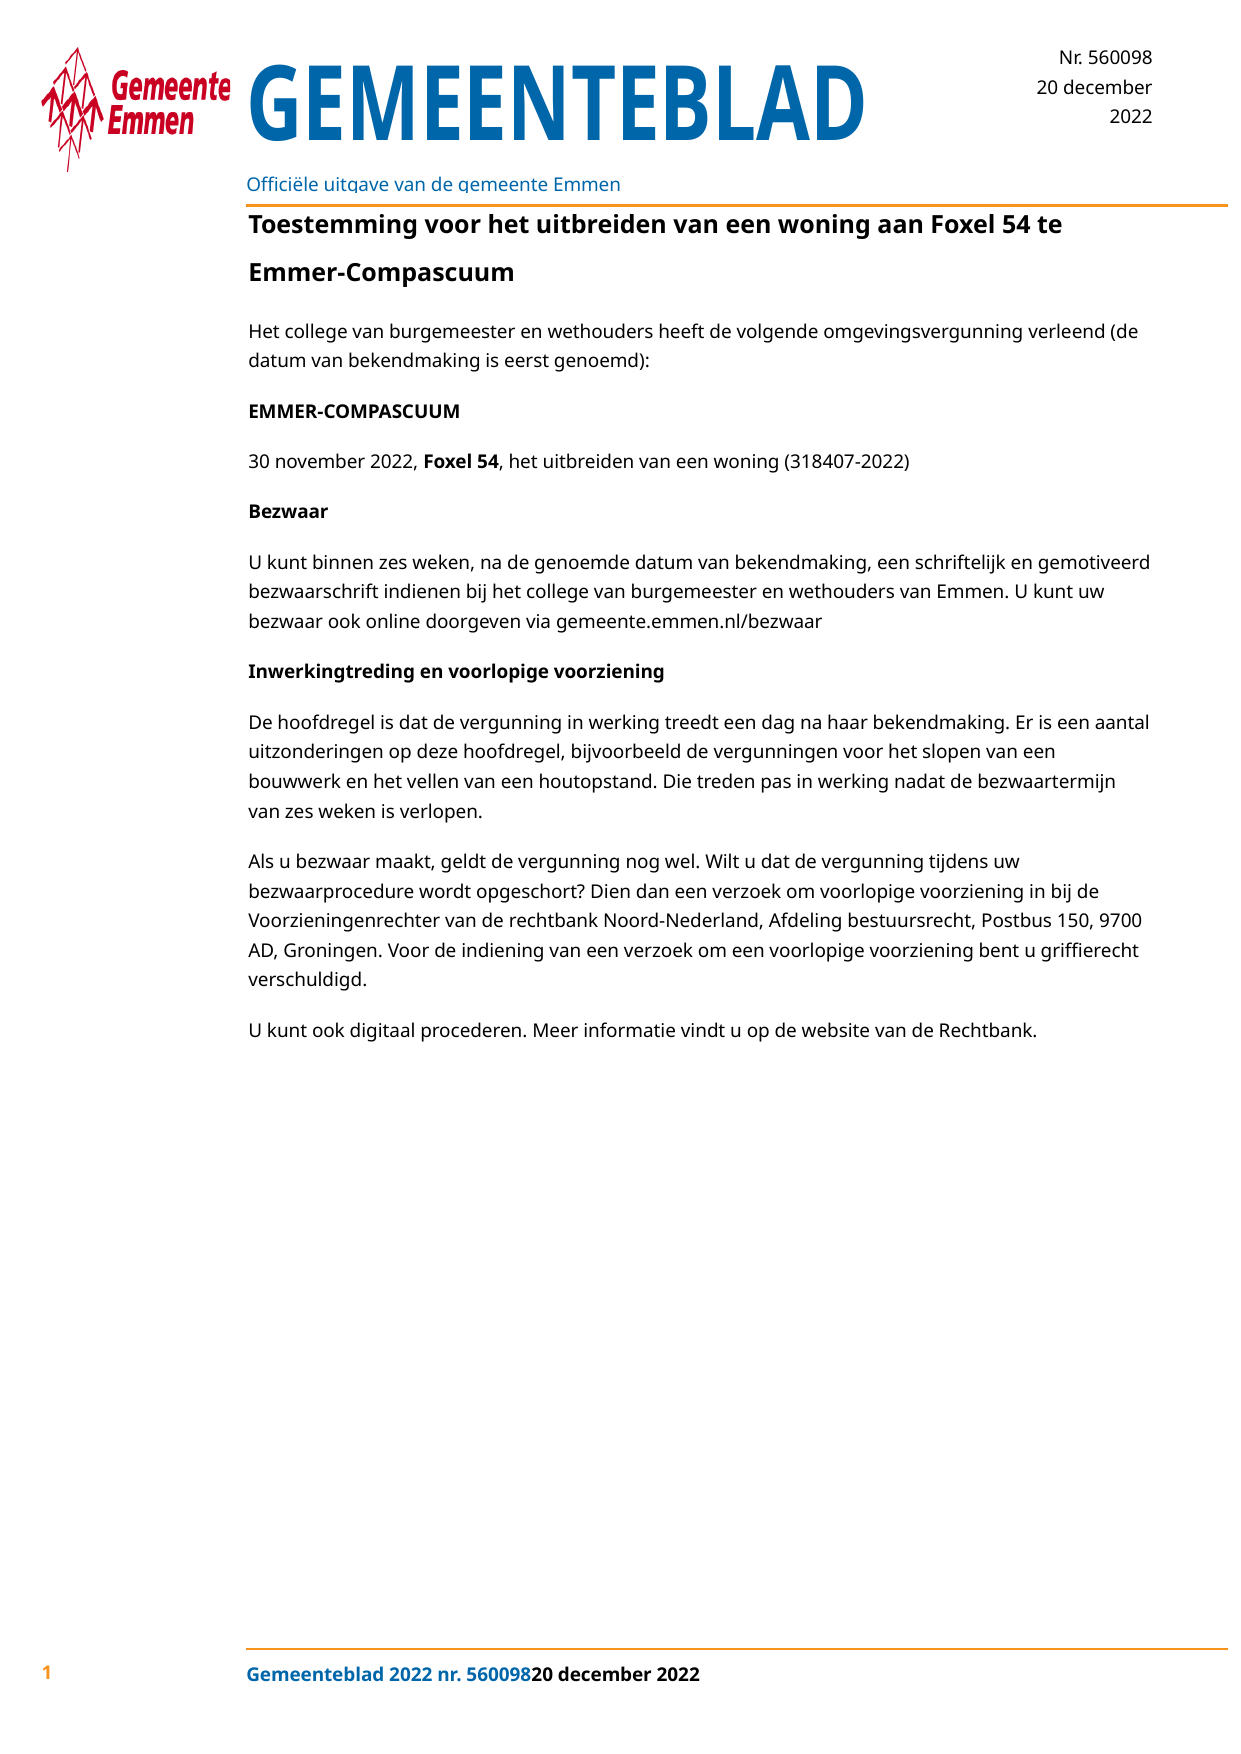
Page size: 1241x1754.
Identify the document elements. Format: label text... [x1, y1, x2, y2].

text EMMER-COMPASCUUM [248, 398, 1152, 424]
text Het college van burgemeester en wethouders heeft de volgende omgevingsvergunning verleend (de datum van bekendmaking is eerst genoemd): [248, 318, 1152, 373]
text Als u bezwaar maakt, geldt de vergunning nog wel. Wilt u dat de vergunning tijdens uw bezwaarprocedure wordt opgeschort? Dien dan een verzoek om voorlopige voorziening in bij de Voorzieningenrechter van de rechtbank Noord-Nederland, Afdeling bestuursrecht, Postbus 150, 9700 AD, Groningen. Voor de indiening van een verzoek om een voorlopige voorziening bent u griffierecht verschuldigd. [248, 848, 1152, 992]
picture [41, 47, 231, 172]
text Bezwaar [248, 499, 1152, 524]
text U kunt binnen zes weken, na de genoemde datum van bekendmaking, een schriftelijk en gemotiveerd bezwaarschrift indienen bij het college van burgemeester en wethouders van Emmen. U kunt uw bezwaar ook online doorgeven via gemeente.emmen.nl/bezwaar [248, 549, 1152, 634]
text 30 november 2022, Foxel 54, het uitbreiden van een woning (318407-2022) [248, 448, 1152, 474]
text Inwerkingtreding en voorlopige voorziening [248, 659, 1152, 684]
text De hoofdregel is dat de vergunning in werking treedt een dag na haar bekendmaking. Er is een aantal uitzonderingen op deze hoofdregel, bijvoorbeeld de vergunningen voor het slopen van een bouwwerk en het vellen van een houtopstand. Die treden pas in werking nadat de bezwaartermijn van zes weken is verlopen. [248, 709, 1152, 824]
text Toestemming voor het uitbreiden van een woning aan Foxel 54 te Emmer-Compascuum [248, 207, 1152, 288]
text U kunt ook digitaal procederen. Meer informatie vindt u op de website van de Rechtbank. [248, 1017, 1152, 1043]
